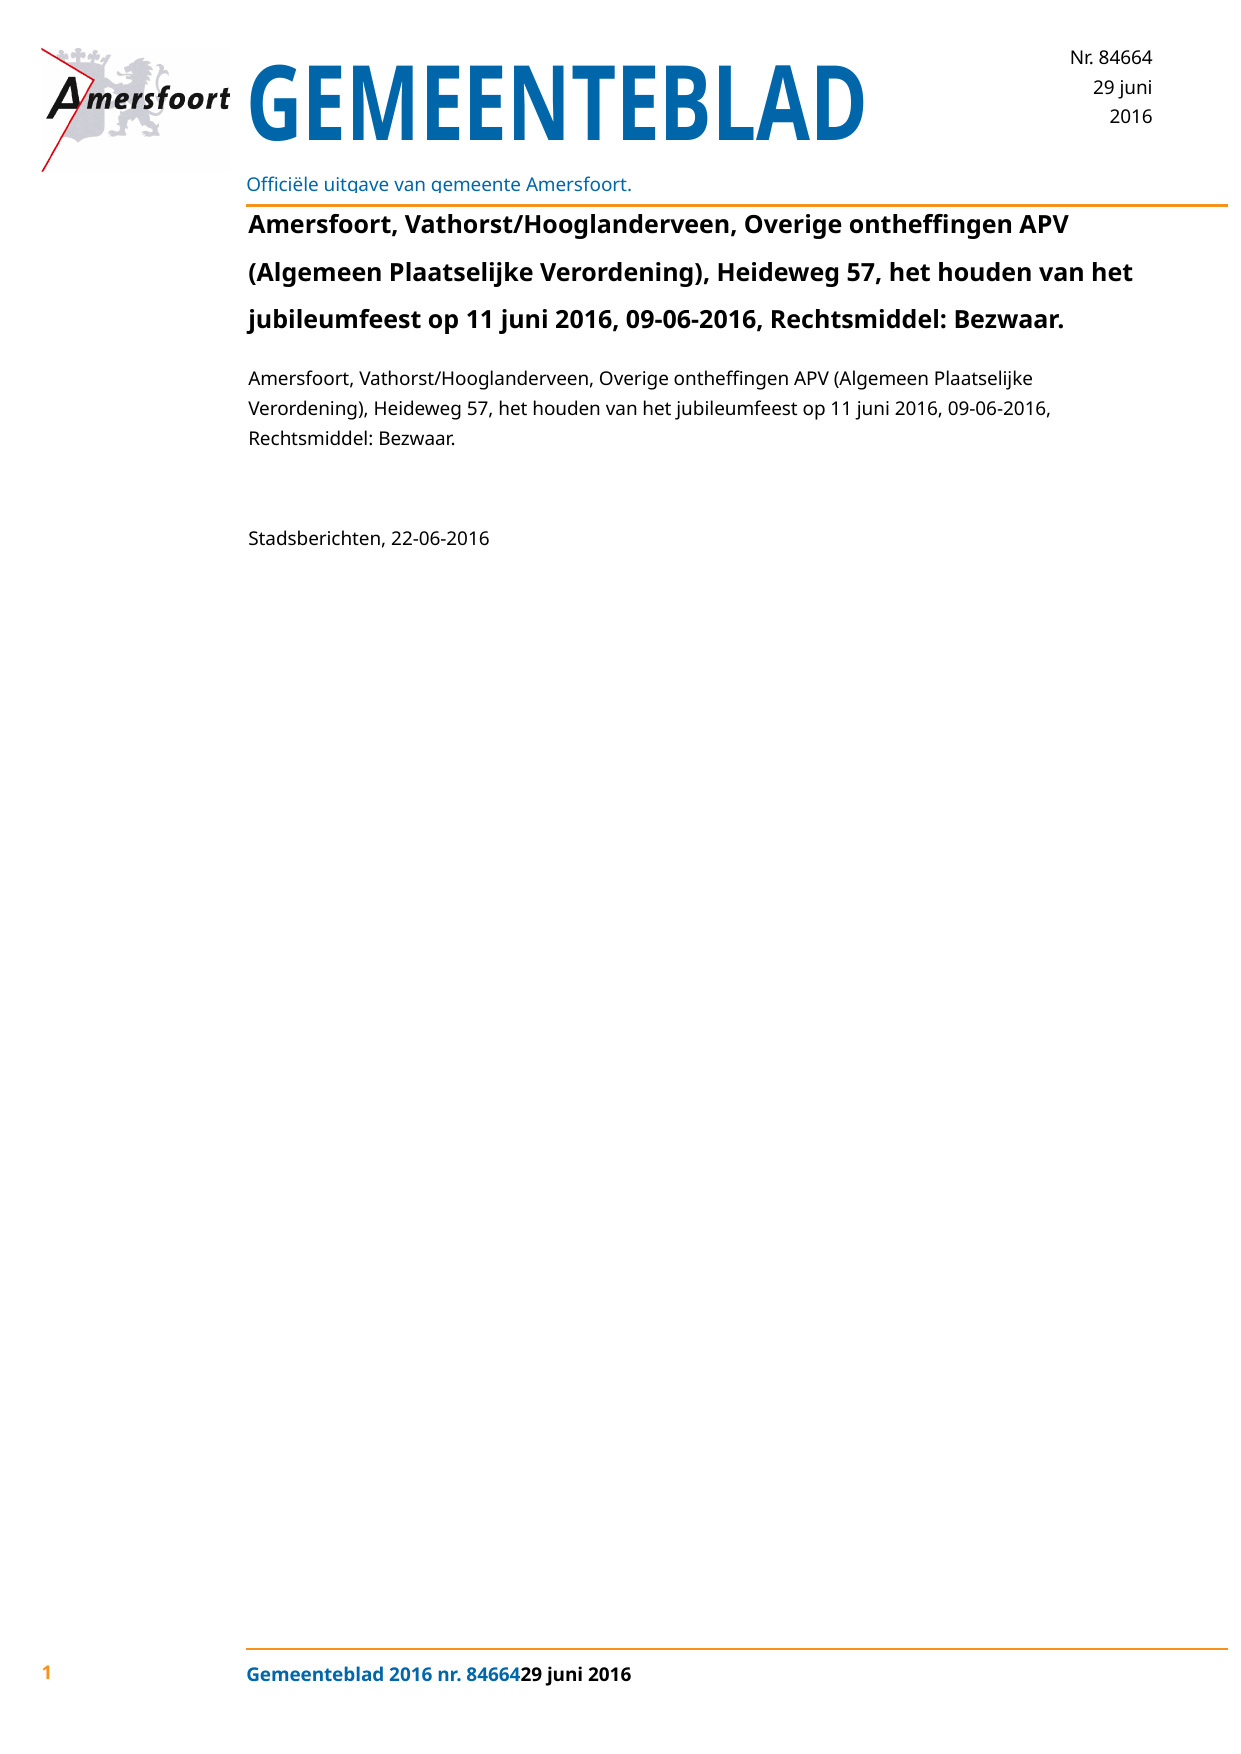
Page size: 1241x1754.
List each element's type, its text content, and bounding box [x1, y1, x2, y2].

text Stadsberichten, 22-06-2016 [248, 526, 1152, 551]
picture [41, 47, 231, 172]
text Amersfoort, Vathorst/Hooglanderveen, Overige ontheffingen APV (Algemeen Plaatselijke Verordening), Heideweg 57, het houden van het jubileumfeest op 11 juni 2016, 09-06-2016, Rechtsmiddel: Bezwaar. [248, 207, 1152, 336]
text Amersfoort, Vathorst/Hooglanderveen, Overige ontheffingen APV (Algemeen Plaatselijke Verordening), Heideweg 57, het houden van het jubileumfeest op 11 juni 2016, 09-06-2016, Rechtsmiddel: Bezwaar. [248, 366, 1152, 450]
